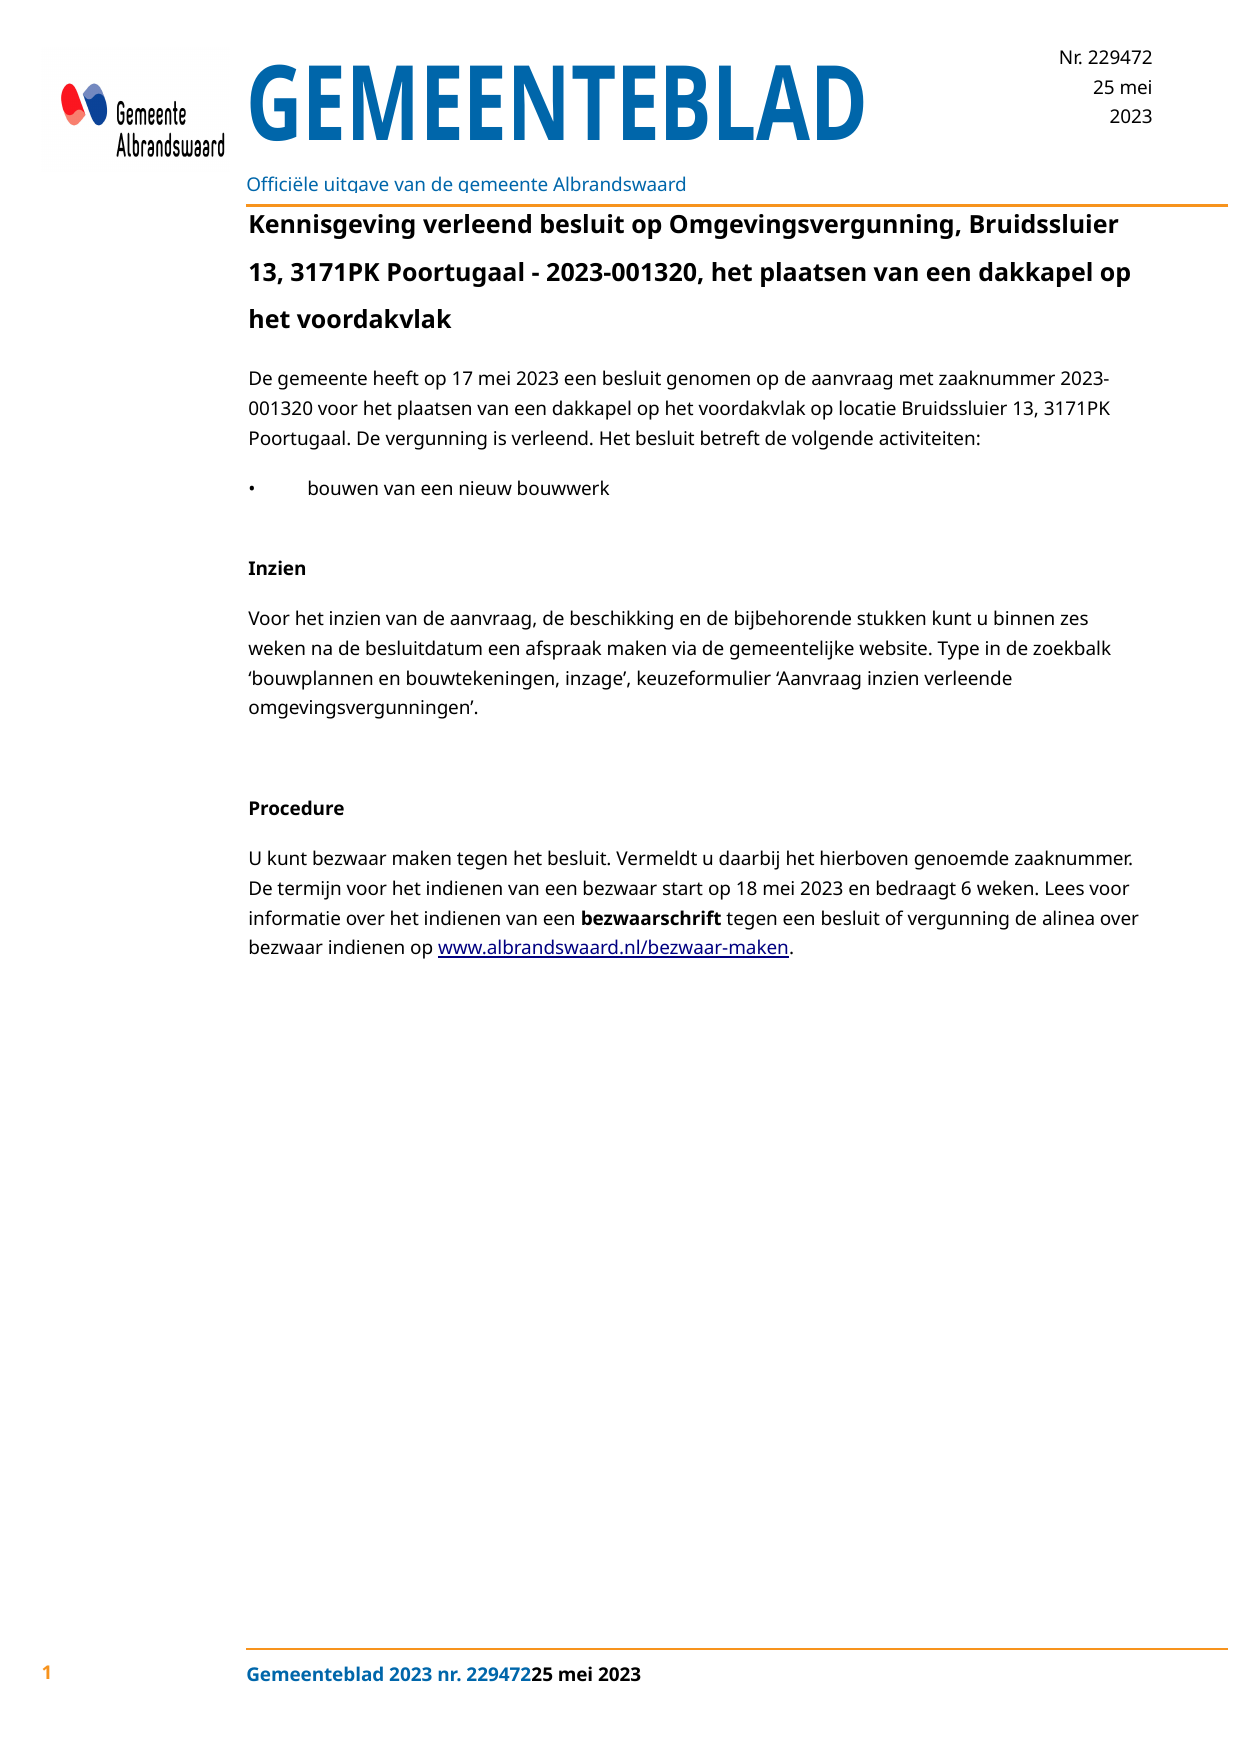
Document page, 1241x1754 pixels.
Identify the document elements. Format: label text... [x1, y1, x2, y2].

list bouwen van een nieuw bouwwerk [248, 475, 1152, 501]
text Kennisgeving verleend besluit op Omgevingsvergunning, Bruidssluier 13, 3171PK Poortugaal - 2023-001320, het plaatsen van een dakkapel op het voordakvlak [248, 207, 1152, 336]
text Inzien [248, 555, 1152, 581]
picture [41, 47, 231, 172]
text De gemeente heeft op 17 mei 2023 een besluit genomen op de aanvraag met zaaknummer 2023-001320 voor het plaatsen van een dakkapel op het voordakvlak op locatie Bruidssluier 13, 3171PK Poortugaal. De vergunning is verleend. Het besluit betreft de volgende activiteiten: [248, 366, 1152, 450]
text Voor het inzien van de aanvraag, de beschikking en de bijbehorende stukken kunt u binnen zes weken na de besluitdatum een afspraak maken via de gemeentelijke website. Type in de zoekbalk ‘bouwplannen en bouwtekeningen, inzage’, keuzeformulier ‘Aanvraag inzien verleende omgevingsvergunningen’. [248, 606, 1152, 720]
text Procedure [248, 795, 1152, 821]
text U kunt bezwaar maken tegen het besluit. Vermeldt u daarbij het hierboven genoemde zaaknummer. De termijn voor het indienen van een bezwaar start op 18 mei 2023 en bedraagt 6 weken. Lees voor informatie over het indienen van een bezwaarschrift tegen een besluit of vergunning de alinea over bezwaar indienen op www.albrandswaard.nl/bezwaar-maken. [248, 846, 1152, 960]
